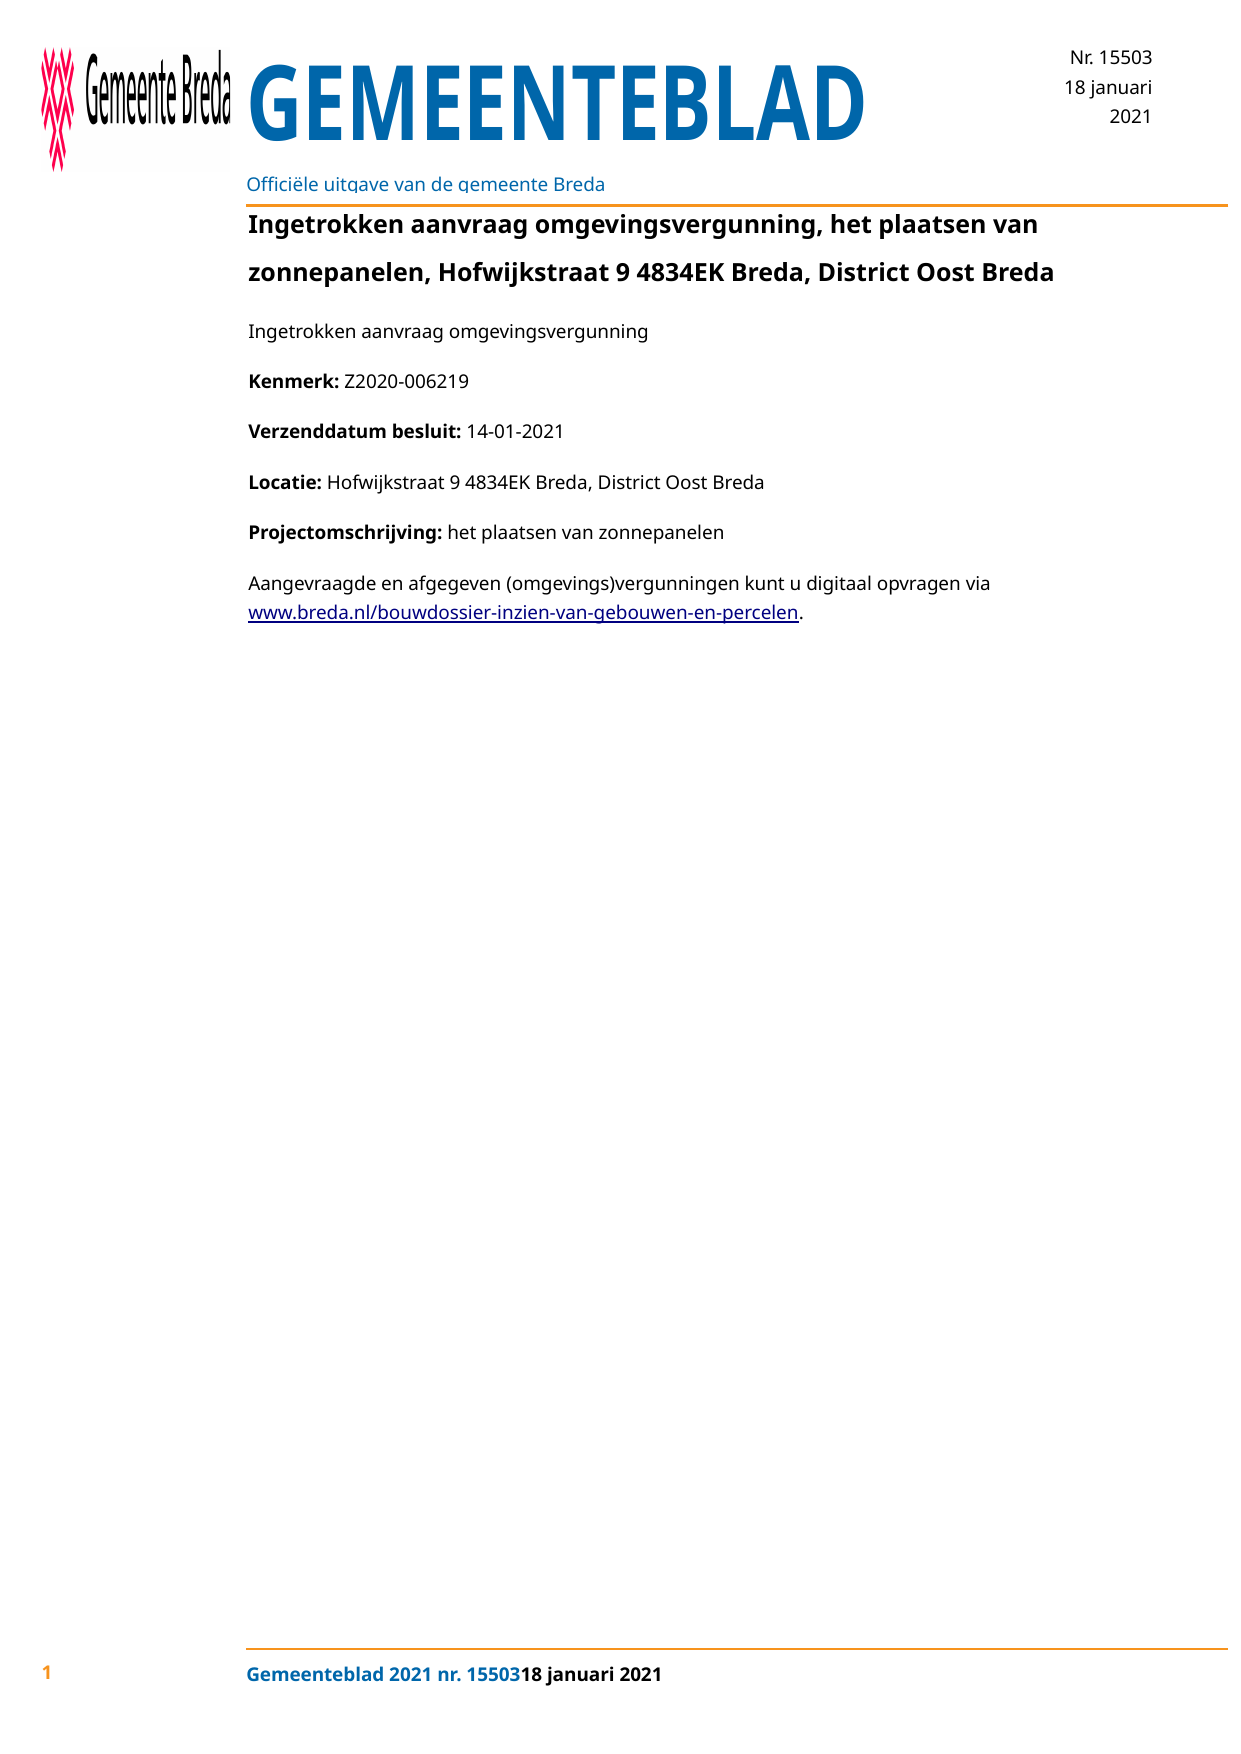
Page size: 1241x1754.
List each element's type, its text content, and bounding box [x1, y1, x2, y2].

text Verzenddatum besluit: 14-01-2021 [248, 419, 1152, 444]
text Ingetrokken aanvraag omgevingsvergunning [248, 318, 1152, 344]
text Kenmerk: Z2020-006219 [248, 368, 1152, 394]
text Aangevraagde en afgegeven (omgevings)vergunningen kunt u digitaal opvragen via www.breda.nl/bouwdossier-inzien-van-gebouwen-en-percelen. [248, 570, 1152, 625]
text Locatie: Hofwijkstraat 9 4834EK Breda, District Oost Breda [248, 469, 1152, 495]
text Ingetrokken aanvraag omgevingsvergunning, het plaatsen van zonnepanelen, Hofwijkstraat 9 4834EK Breda, District Oost Breda [248, 207, 1152, 288]
text Projectomschrijving: het plaatsen van zonnepanelen [248, 519, 1152, 545]
picture [41, 47, 231, 172]
